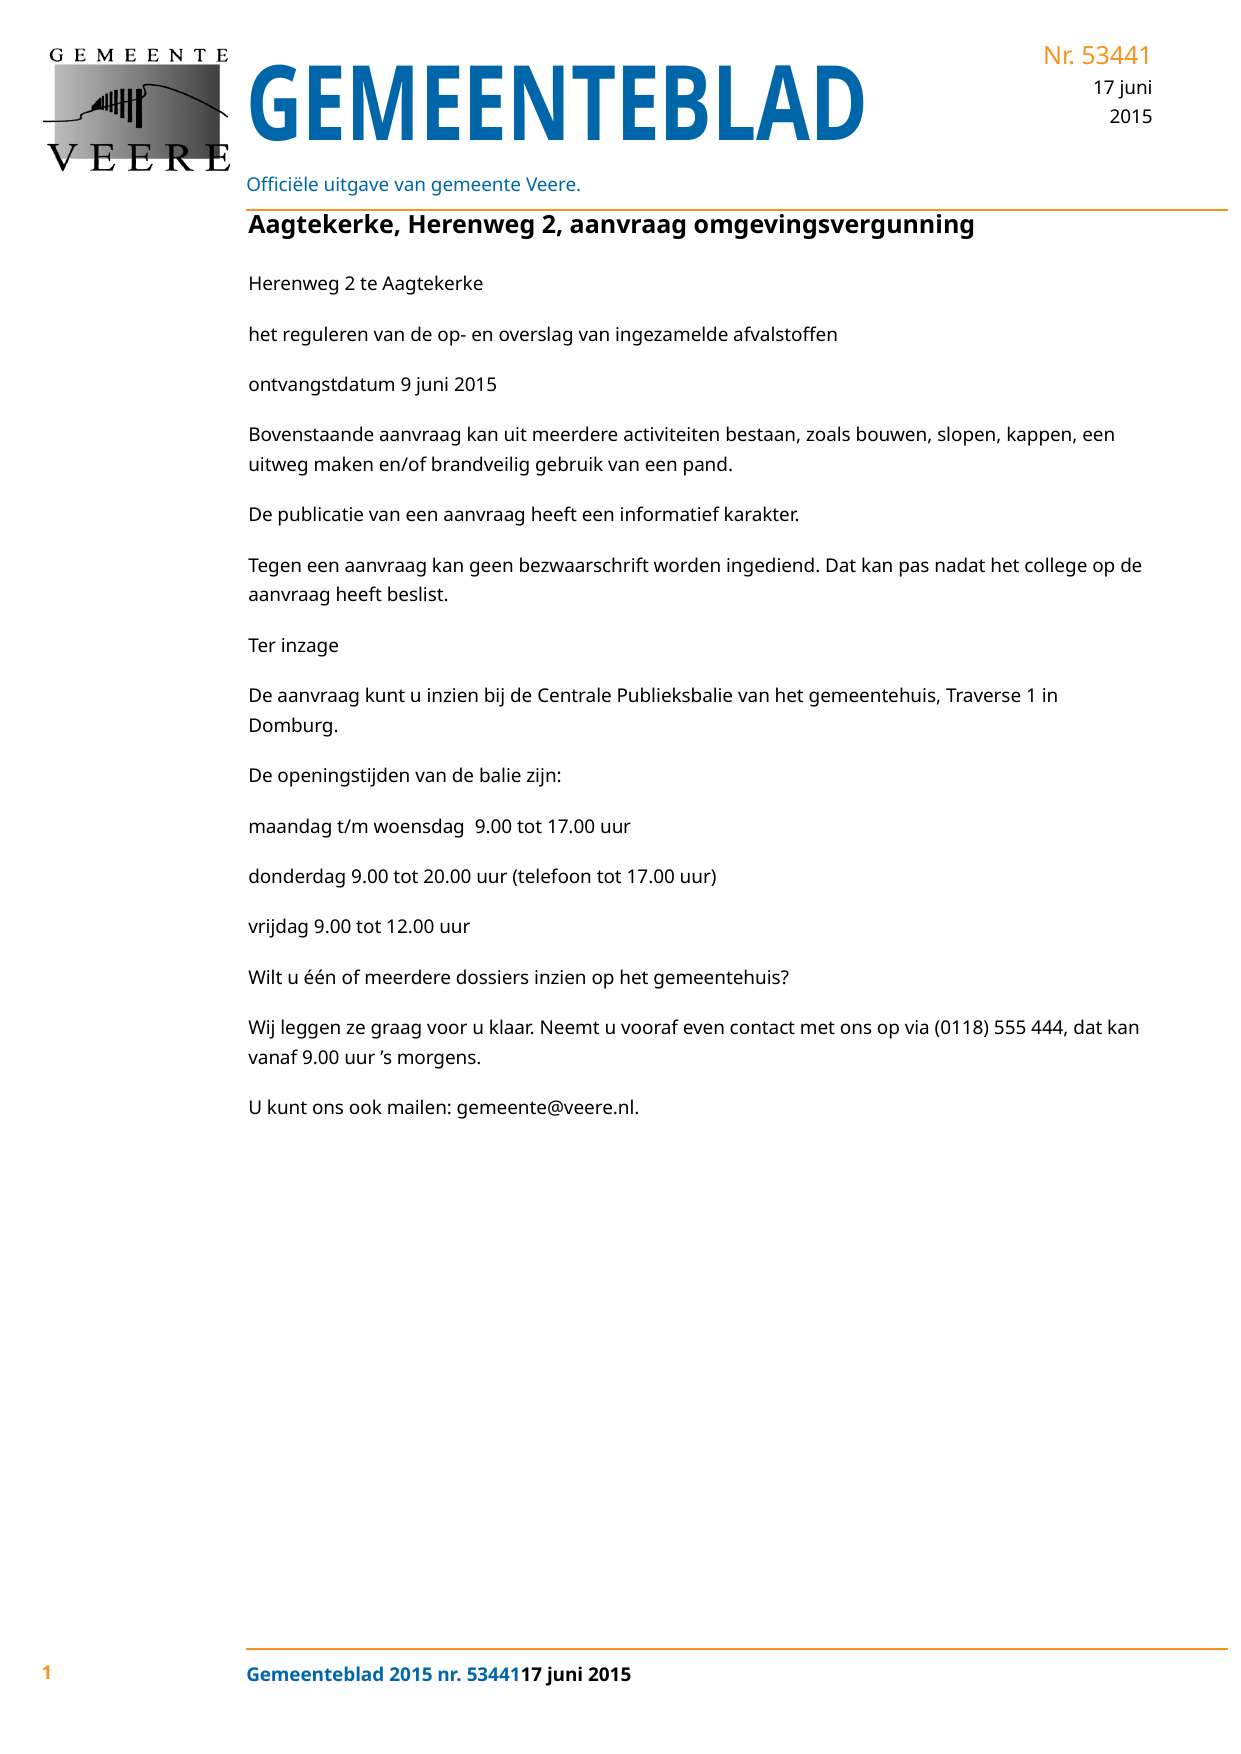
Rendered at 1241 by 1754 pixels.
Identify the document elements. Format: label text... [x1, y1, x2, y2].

text De openingstijden van de balie zijn: [248, 762, 1152, 788]
text Aagtekerke, Herenweg 2, aanvraag omgevingsvergunning [248, 211, 1152, 241]
text De publicatie van een aanvraag heeft een informatief karakter. [248, 502, 1152, 527]
text Herenweg 2 te Aagtekerke [248, 270, 1152, 296]
text Wilt u één of meerdere dossiers inzien op het gemeentehuis? [248, 964, 1152, 990]
text ontvangstdatum 9 juni 2015 [248, 371, 1152, 397]
text het reguleren van de op- en overslag van ingezamelde afvalstoffen [248, 321, 1152, 346]
text U kunt ons ook mailen: gemeente@veere.nl. [248, 1094, 1152, 1120]
picture [41, 47, 231, 172]
text Tegen een aanvraag kan geen bezwaarschrift worden ingediend. Dat kan pas nadat het college op de aanvraag heeft beslist. [248, 552, 1152, 607]
text Ter inzage [248, 632, 1152, 658]
text donderdag 9.00 tot 20.00 uur (telefoon tot 17.00 uur) [248, 863, 1152, 889]
text Bovenstaande aanvraag kan uit meerdere activiteiten bestaan, zoals bouwen, slopen, kappen, een uitweg maken en/of brandveilig gebruik van een pand. [248, 422, 1152, 477]
text Wij leggen ze graag voor u klaar. Neemt u vooraf even contact met ons op via (0118) 555 444, dat kan vanaf 9.00 uur ’s morgens. [248, 1014, 1152, 1070]
text De aanvraag kunt u inzien bij de Centrale Publieksbalie van het gemeentehuis, Traverse 1 in Domburg. [248, 682, 1152, 738]
text maandag t/m woensdag 9.00 tot 17.00 uur [248, 813, 1152, 838]
text vrijdag 9.00 tot 12.00 uur [248, 914, 1152, 939]
